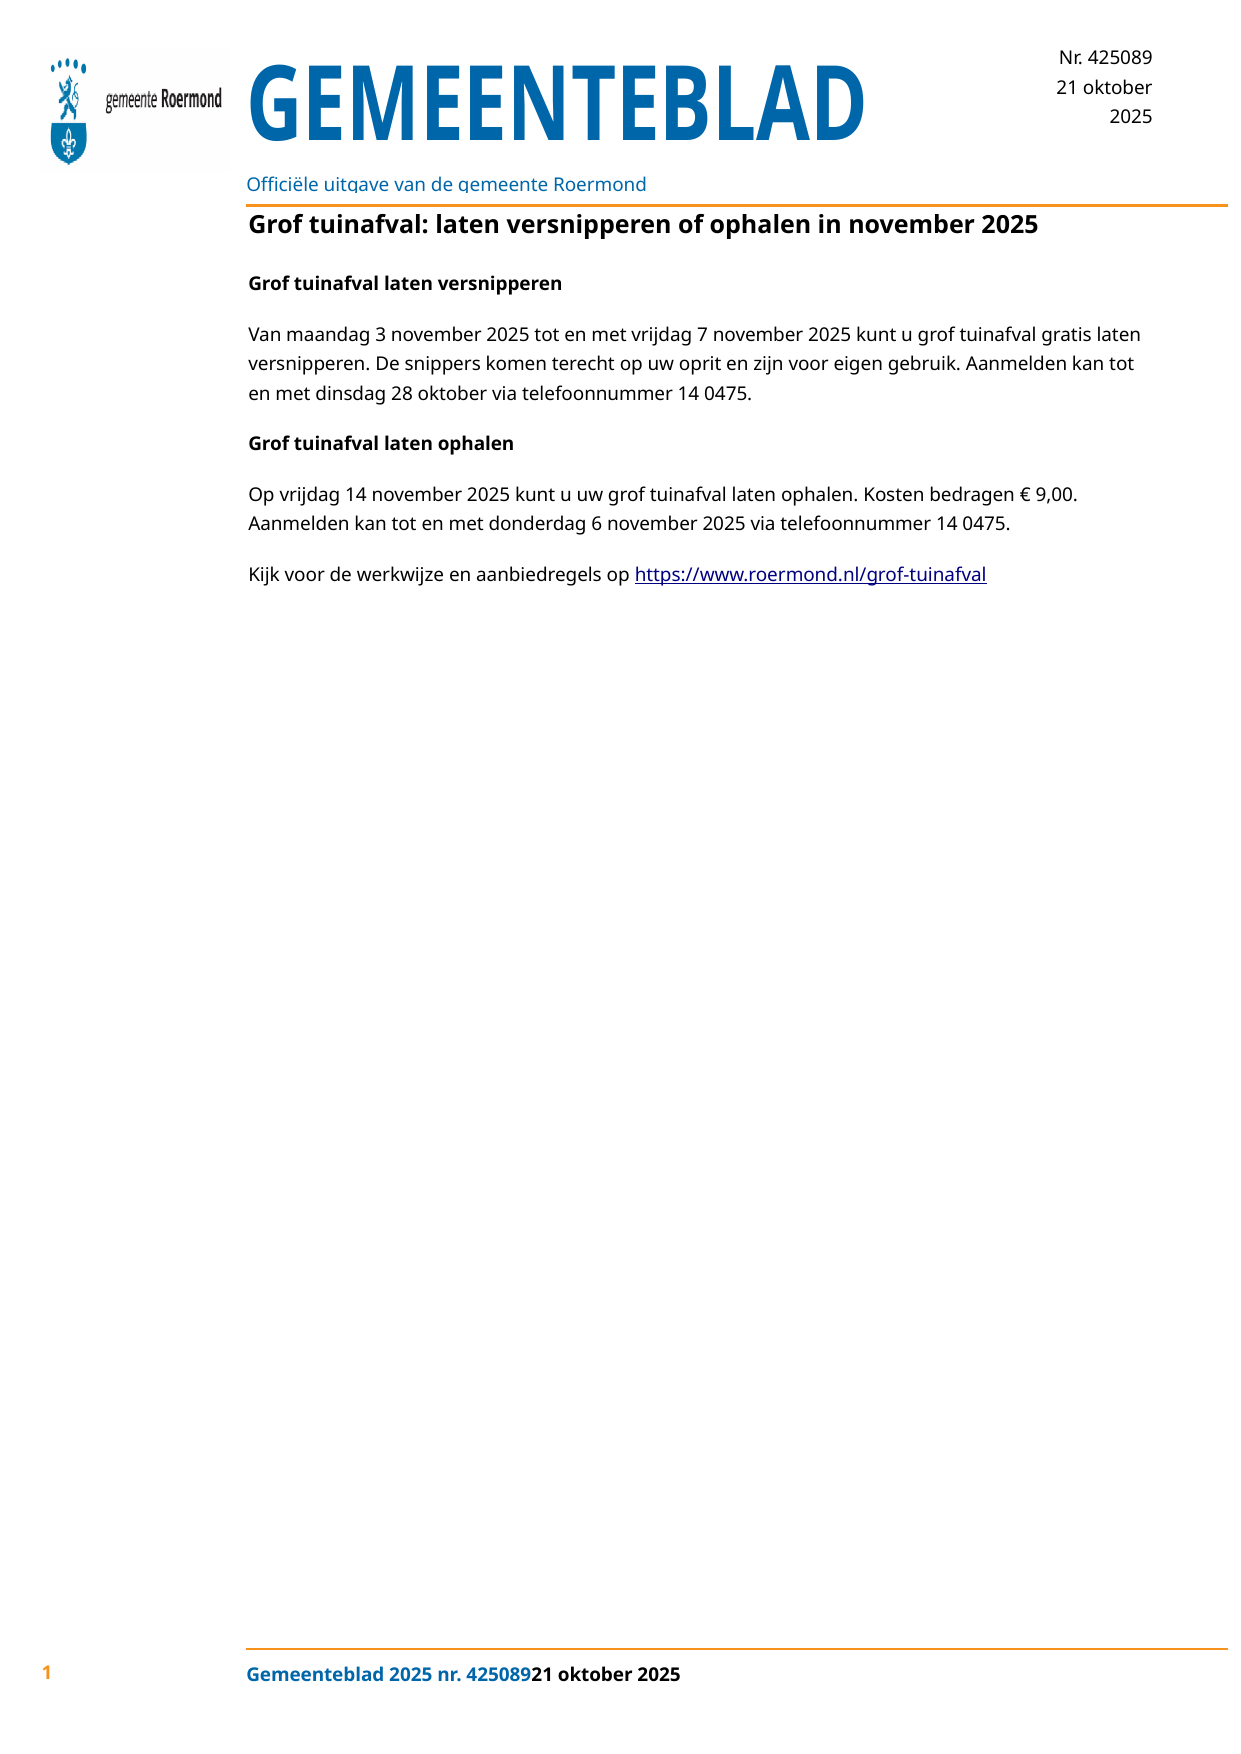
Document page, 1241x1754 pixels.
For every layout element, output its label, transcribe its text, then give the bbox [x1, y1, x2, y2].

text Grof tuinafval laten ophalen [248, 430, 1152, 456]
picture [41, 47, 231, 172]
text Op vrijdag 14 november 2025 kunt u uw grof tuinafval laten ophalen. Kosten bedragen € 9,00. Aanmelden kan tot en met donderdag 6 november 2025 via telefoonnummer 14 0475. [248, 481, 1152, 536]
text Van maandag 3 november 2025 tot en met vrijdag 7 november 2025 kunt u grof tuinafval gratis laten versnipperen. De snippers komen terecht op uw oprit en zijn voor eigen gebruik. Aanmelden kan tot en met dinsdag 28 oktober via telefoonnummer 14 0475. [248, 321, 1152, 406]
text Grof tuinafval laten versnipperen [248, 270, 1152, 296]
text Grof tuinafval: laten versnipperen of ophalen in november 2025 [248, 207, 1152, 241]
text Kijk voor de werkwijze en aanbiedregels op https://www.roermond.nl/grof-tuinafval [248, 561, 1152, 586]
